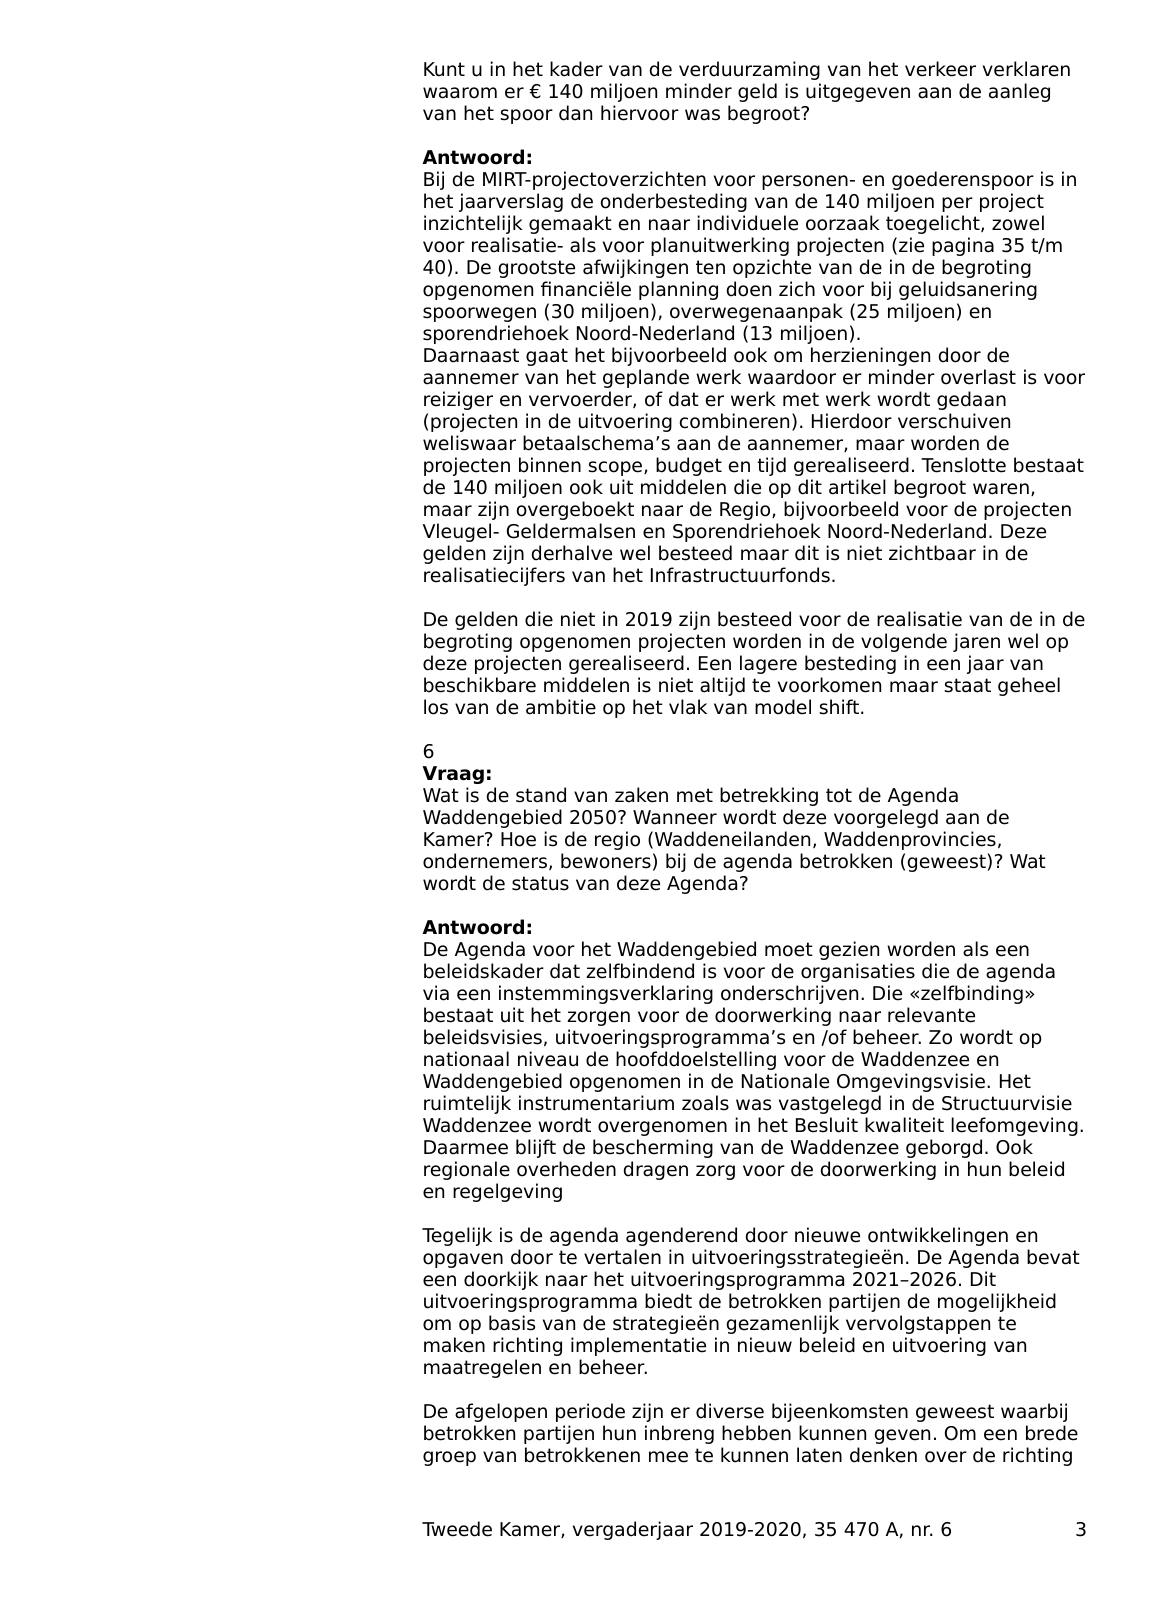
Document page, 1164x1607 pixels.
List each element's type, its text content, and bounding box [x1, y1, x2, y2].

text De afgelopen periode zijn er diverse bijeenkomsten geweest waarbij betrokken partijen hun inbreng hebben kunnen geven. Om een brede groep van betrokkenen mee te kunnen laten denken over de richting [422, 1401, 1087, 1467]
text De gelden die niet in 2019 zijn besteed voor de realisatie van de in de begroting opgenomen projecten worden in de volgende jaren wel op deze projecten gerealiseerd. Een lagere besteding in een jaar van beschikbare middelen is niet altijd te voorkomen maar staat geheel los van de ambitie op het vlak van model shift. [422, 609, 1087, 719]
text De Agenda voor het Waddengebied moet gezien worden als een beleidskader dat zelfbindend is voor de organisaties die de agenda via een instemmingsverklaring onderschrijven. Die «zelfbinding» bestaat uit het zorgen voor de doorwerking naar relevante beleidsvisies, uitvoeringsprogramma’s en /of beheer. Zo wordt op nationaal niveau de hoofddoelstelling voor de Waddenzee en Waddengebied opgenomen in de Nationale Omgevingsvisie. Het ruimtelijk instrumentarium zoals was vastgelegd in de Structuurvisie Waddenzee wordt overgenomen in het Besluit kwaliteit leefomgeving. Daarmee blijft de bescherming van de Waddenzee geborgd. Ook regionale overheden dragen zorg voor de doorwerking in hun beleid en regelgeving [422, 939, 1087, 1203]
text Daarnaast gaat het bijvoorbeeld ook om herzieningen door de aannemer van het geplande werk waardoor er minder overlast is voor reiziger en vervoerder, of dat er werk met werk wordt gedaan (projecten in de uitvoering combineren). Hierdoor verschuiven weliswaar betaalschema’s aan de aannemer, maar worden de projecten binnen scope, budget en tijd gerealiseerd. Tenslotte bestaat de 140 miljoen ook uit middelen die op dit artikel begroot waren, maar zijn overgeboekt naar de Regio, bijvoorbeeld voor de projecten Vleugel- Geldermalsen en Sporendriehoek Noord-Nederland. Deze gelden zijn derhalve wel besteed maar dit is niet zichtbaar in de realisatiecijfers van het Infrastructuurfonds. [422, 345, 1087, 587]
text Antwoord: [422, 147, 1087, 169]
text Wat is de stand van zaken met betrekking tot de Agenda Waddengebied 2050? Wanneer wordt deze voorgelegd aan de Kamer? Hoe is de regio (Waddeneilanden, Waddenprovincies, ondernemers, bewoners) bij de agenda betrokken (geweest)? Wat wordt de status van deze Agenda? [422, 785, 1087, 895]
text 6 [422, 741, 1087, 763]
text Tegelijk is de agenda agenderend door nieuwe ontwikkelingen en opgaven door te vertalen in uitvoeringsstrategieën. De Agenda bevat een doorkijk naar het uitvoeringsprogramma 2021–2026. Dit uitvoeringsprogramma biedt de betrokken partijen de mogelijkheid om op basis van de strategieën gezamenlijk vervolgstappen te maken richting implementatie in nieuw beleid en uitvoering van maatregelen en beheer. [422, 1225, 1087, 1379]
text Bij de MIRT-projectoverzichten voor personen- en goederenspoor is in het jaarverslag de onderbesteding van de 140 miljoen per project inzichtelijk gemaakt en naar individuele oorzaak toegelicht, zowel voor realisatie- als voor planuitwerking projecten (zie pagina 35 t/m 40). De grootste afwijkingen ten opzichte van de in de begroting opgenomen financiële planning doen zich voor bij geluidsanering spoorwegen (30 miljoen), overwegenaanpak (25 miljoen) en sporendriehoek Noord-Nederland (13 miljoen). [422, 169, 1087, 345]
text Antwoord: [422, 917, 1087, 939]
text Vraag: [422, 763, 1087, 785]
text Kunt u in het kader van de verduurzaming van het verkeer verklaren waarom er € 140 miljoen minder geld is uitgegeven aan de aanleg van het spoor dan hiervoor was begroot? [422, 59, 1087, 125]
